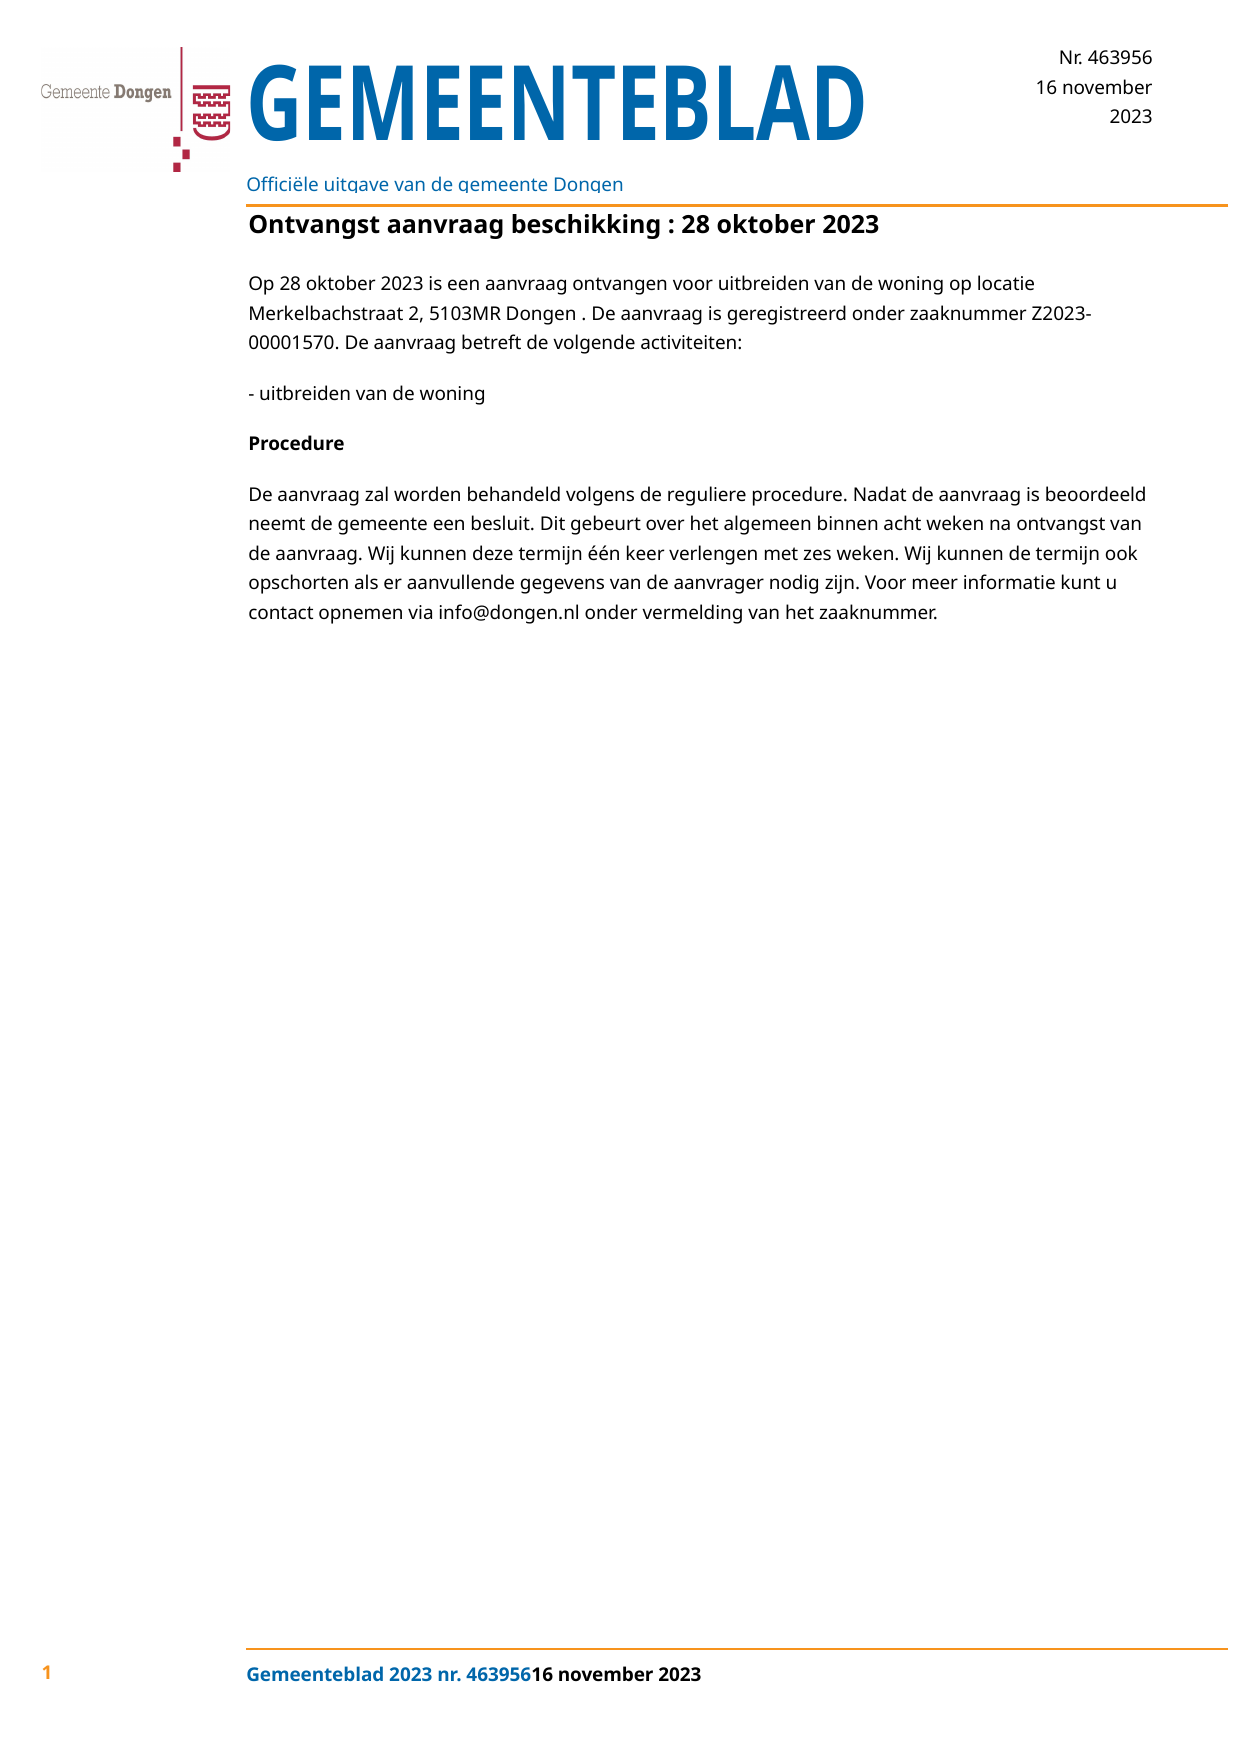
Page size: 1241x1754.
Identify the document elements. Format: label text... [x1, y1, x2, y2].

picture [41, 47, 231, 172]
text De aanvraag zal worden behandeld volgens de reguliere procedure. Nadat de aanvraag is beoordeeld neemt de gemeente een besluit. Dit gebeurt over het algemeen binnen acht weken na ontvangst van de aanvraag. Wij kunnen deze termijn één keer verlengen met zes weken. Wij kunnen de termijn ook opschorten als er aanvullende gegevens van de aanvrager nodig zijn. Voor meer informatie kunt u contact opnemen via info@dongen.nl onder vermelding van het zaaknummer. [248, 481, 1152, 625]
text Ontvangst aanvraag beschikking : 28 oktober 2023 [248, 207, 1152, 241]
text - uitbreiden van de woning [248, 380, 1152, 406]
text Procedure [248, 430, 1152, 456]
text Op 28 oktober 2023 is een aanvraag ontvangen voor uitbreiden van de woning op locatie Merkelbachstraat 2, 5103MR Dongen . De aanvraag is geregistreerd onder zaaknummer Z2023-00001570. De aanvraag betreft de volgende activiteiten: [248, 270, 1152, 355]
